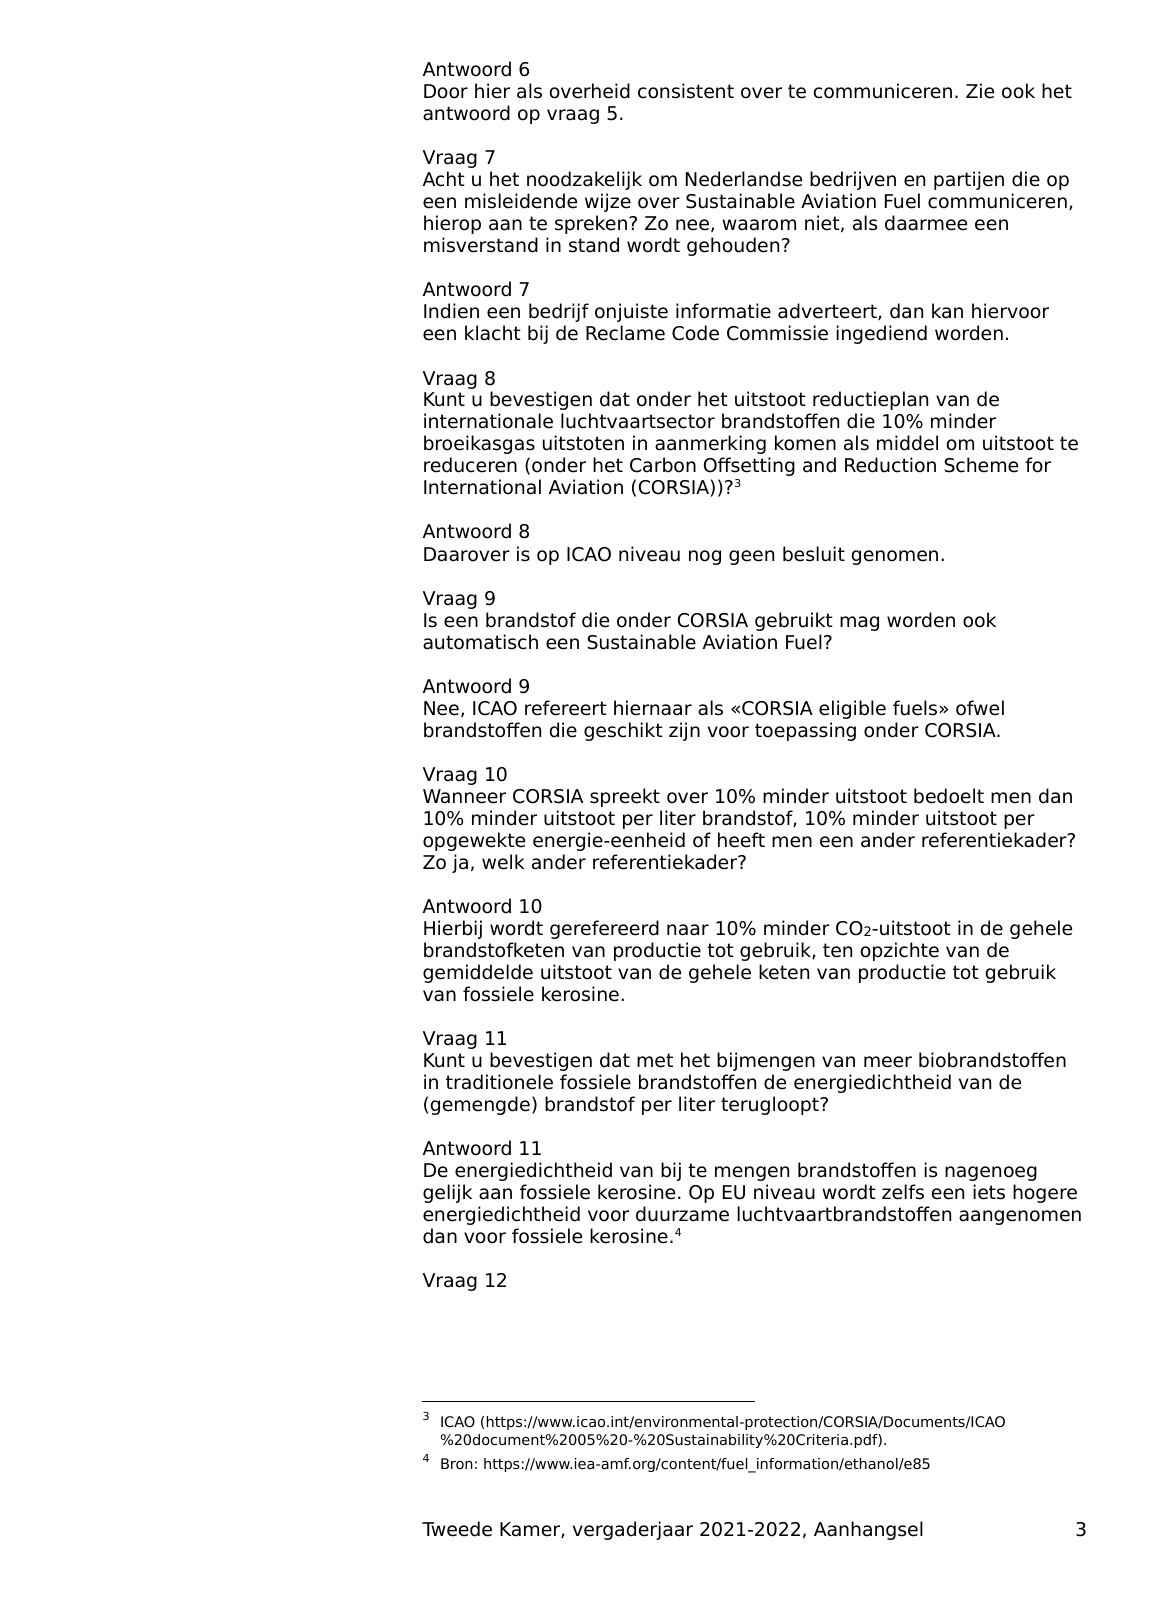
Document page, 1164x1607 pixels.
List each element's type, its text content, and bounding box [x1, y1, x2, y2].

text Bron: https://www.iea-amf.org/content/fuel_information/ethanol/e85 [422, 1452, 1087, 1474]
text Wanneer CORSIA spreekt over 10% minder uitstoot bedoelt men dan 10% minder uitstoot per liter brandstof, 10% minder uitstoot per opgewekte energie-eenheid of heeft men een ander referentiekader? Zo ja, welk ander referentiekader? [422, 786, 1087, 874]
text Door hier als overheid consistent over te communiceren. Zie ook het antwoord op vraag 5. [422, 81, 1087, 125]
text De energiedichtheid van bij te mengen brandstoffen is nagenoeg gelijk aan fossiele kerosine. Op EU niveau wordt zelfs een iets hogere energiedichtheid voor duurzame luchtvaartbrandstoffen aangenomen dan voor fossiele kerosine. [422, 1160, 1087, 1248]
text Antwoord 10 [422, 896, 1087, 918]
text Kunt u bevestigen dat met het bijmengen van meer biobrandstoffen in traditionele fossiele brandstoffen de energiedichtheid van de (gemengde) brandstof per liter terugloopt? [422, 1050, 1087, 1116]
text Vraag 9 [422, 588, 1087, 609]
text Antwoord 6 [422, 59, 1087, 81]
text Vraag 11 [422, 1028, 1087, 1050]
text Vraag 7 [422, 147, 1087, 169]
text Vraag 12 [422, 1270, 1087, 1292]
text Vraag 10 [422, 764, 1087, 786]
text Antwoord 11 [422, 1138, 1087, 1160]
text Kunt u bevestigen dat onder het uitstoot reductieplan van de internationale luchtvaartsector brandstoffen die 10% minder broeikasgas uitstoten in aanmerking komen als middel om uitstoot te reduceren (onder het Carbon Offsetting and Reduction Scheme for International Aviation (CORSIA))? [422, 389, 1087, 499]
text Antwoord 8 [422, 521, 1087, 543]
text Is een brandstof die onder CORSIA gebruikt mag worden ook automatisch een Sustainable Aviation Fuel? [422, 609, 1087, 653]
text Nee, ICAO refereert hiernaar als «CORSIA eligible fuels» ofwel brandstoffen die geschikt zijn voor toepassing onder CORSIA. [422, 698, 1087, 742]
text Vraag 8 [422, 367, 1087, 389]
text ICAO (https://www.icao.int/environmental-protection/CORSIA/Documents/ICAO%20document%2005%20-%20Sustainability%20Criteria.pdf). [422, 1410, 1087, 1449]
text Daarover is op ICAO niveau nog geen besluit genomen. [422, 543, 1087, 565]
text Indien een bedrijf onjuiste informatie adverteert, dan kan hiervoor een klacht bij de Reclame Code Commissie ingediend worden. [422, 301, 1087, 345]
text Acht u het noodzakelijk om Nederlandse bedrijven en partijen die op een misleidende wijze over Sustainable Aviation Fuel communiceren, hierop aan te spreken? Zo nee, waarom niet, als daarmee een misverstand in stand wordt gehouden? [422, 169, 1087, 257]
text Hierbij wordt gerefereerd naar 10% minder CO2-uitstoot in de gehele brandstofketen van productie tot gebruik, ten opzichte van de gemiddelde uitstoot van de gehele keten van productie tot gebruik van fossiele kerosine. [422, 918, 1087, 1006]
text Antwoord 9 [422, 676, 1087, 698]
text Antwoord 7 [422, 279, 1087, 301]
